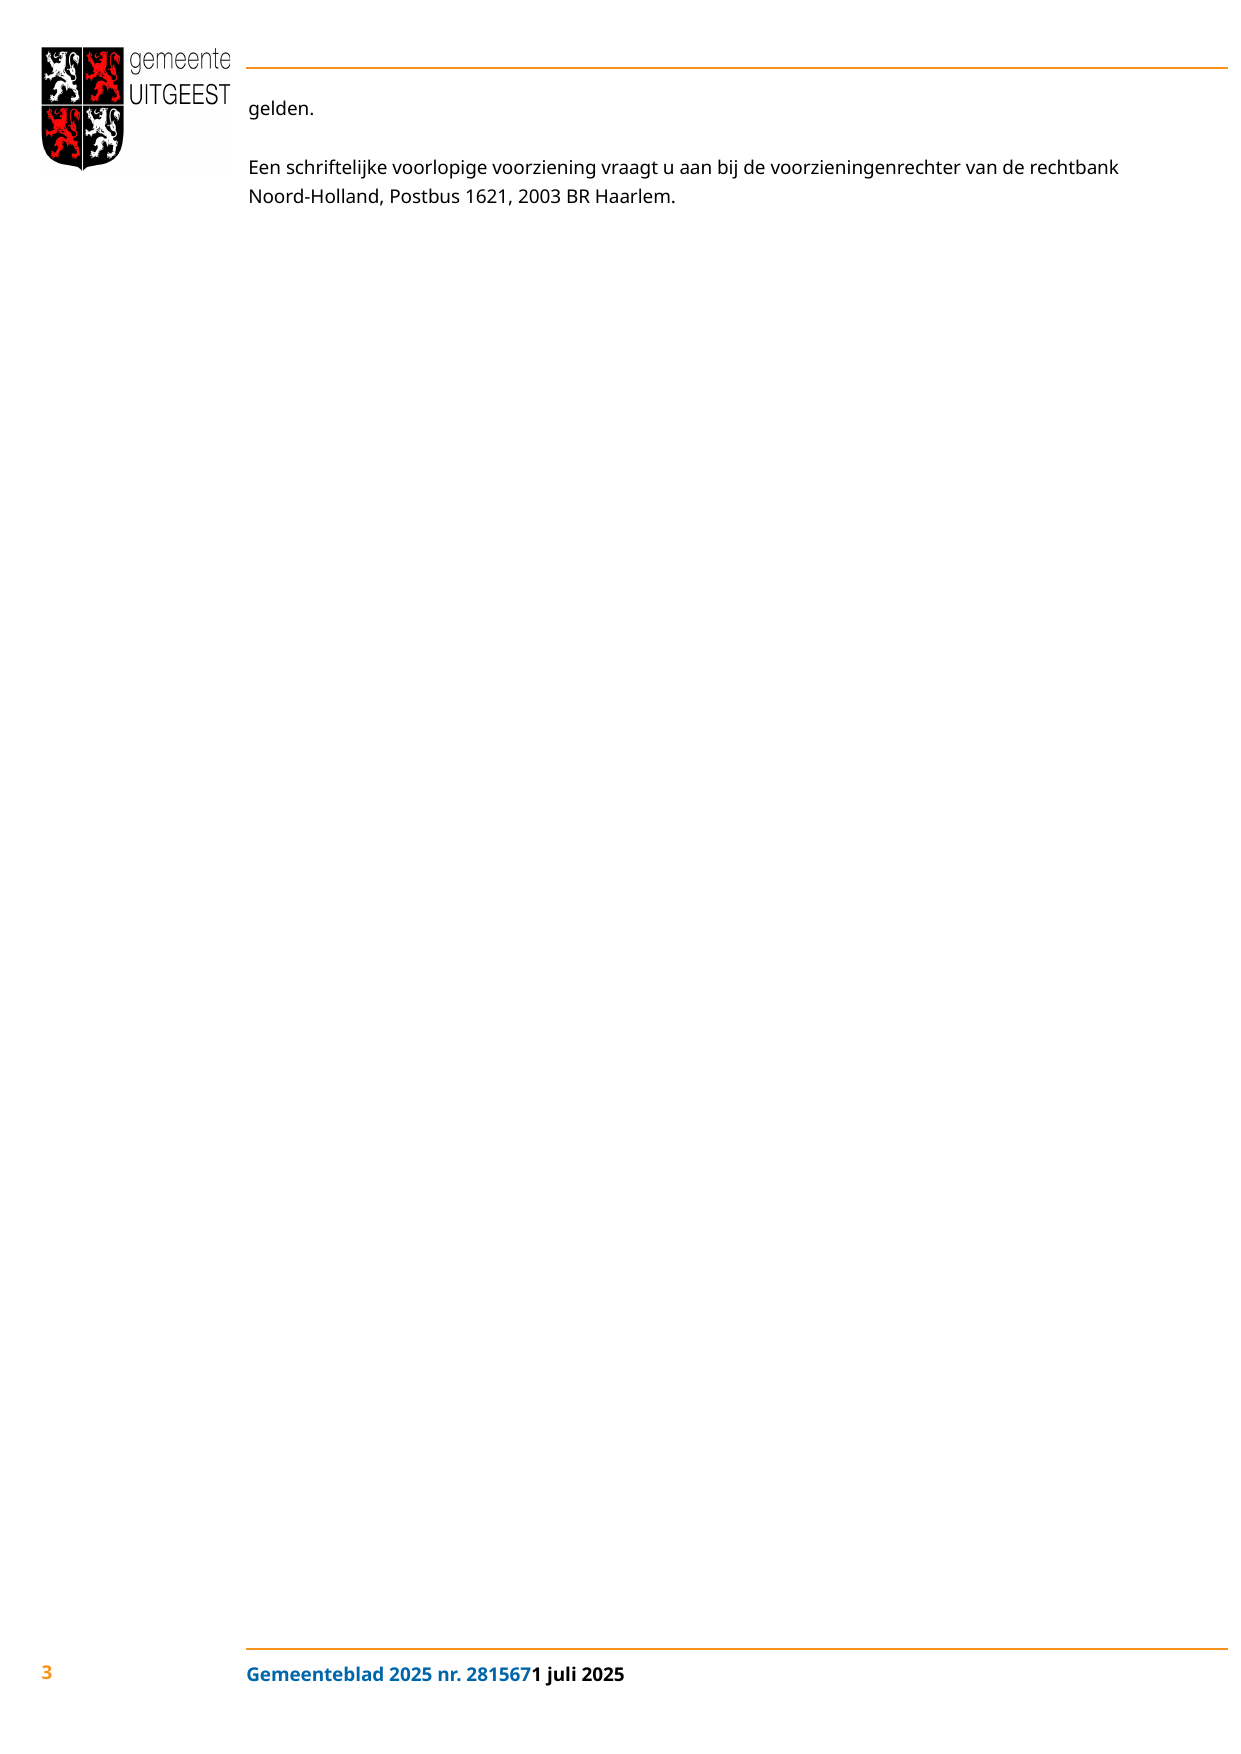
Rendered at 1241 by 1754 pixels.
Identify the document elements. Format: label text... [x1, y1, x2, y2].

picture [41, 47, 231, 172]
text gelden. [248, 95, 1152, 121]
text Een schriftelijke voorlopige voorziening vraagt u aan bij de voorzieningenrechter van de rechtbank Noord-Holland, Postbus 1621, 2003 BR Haarlem. [248, 154, 1152, 209]
